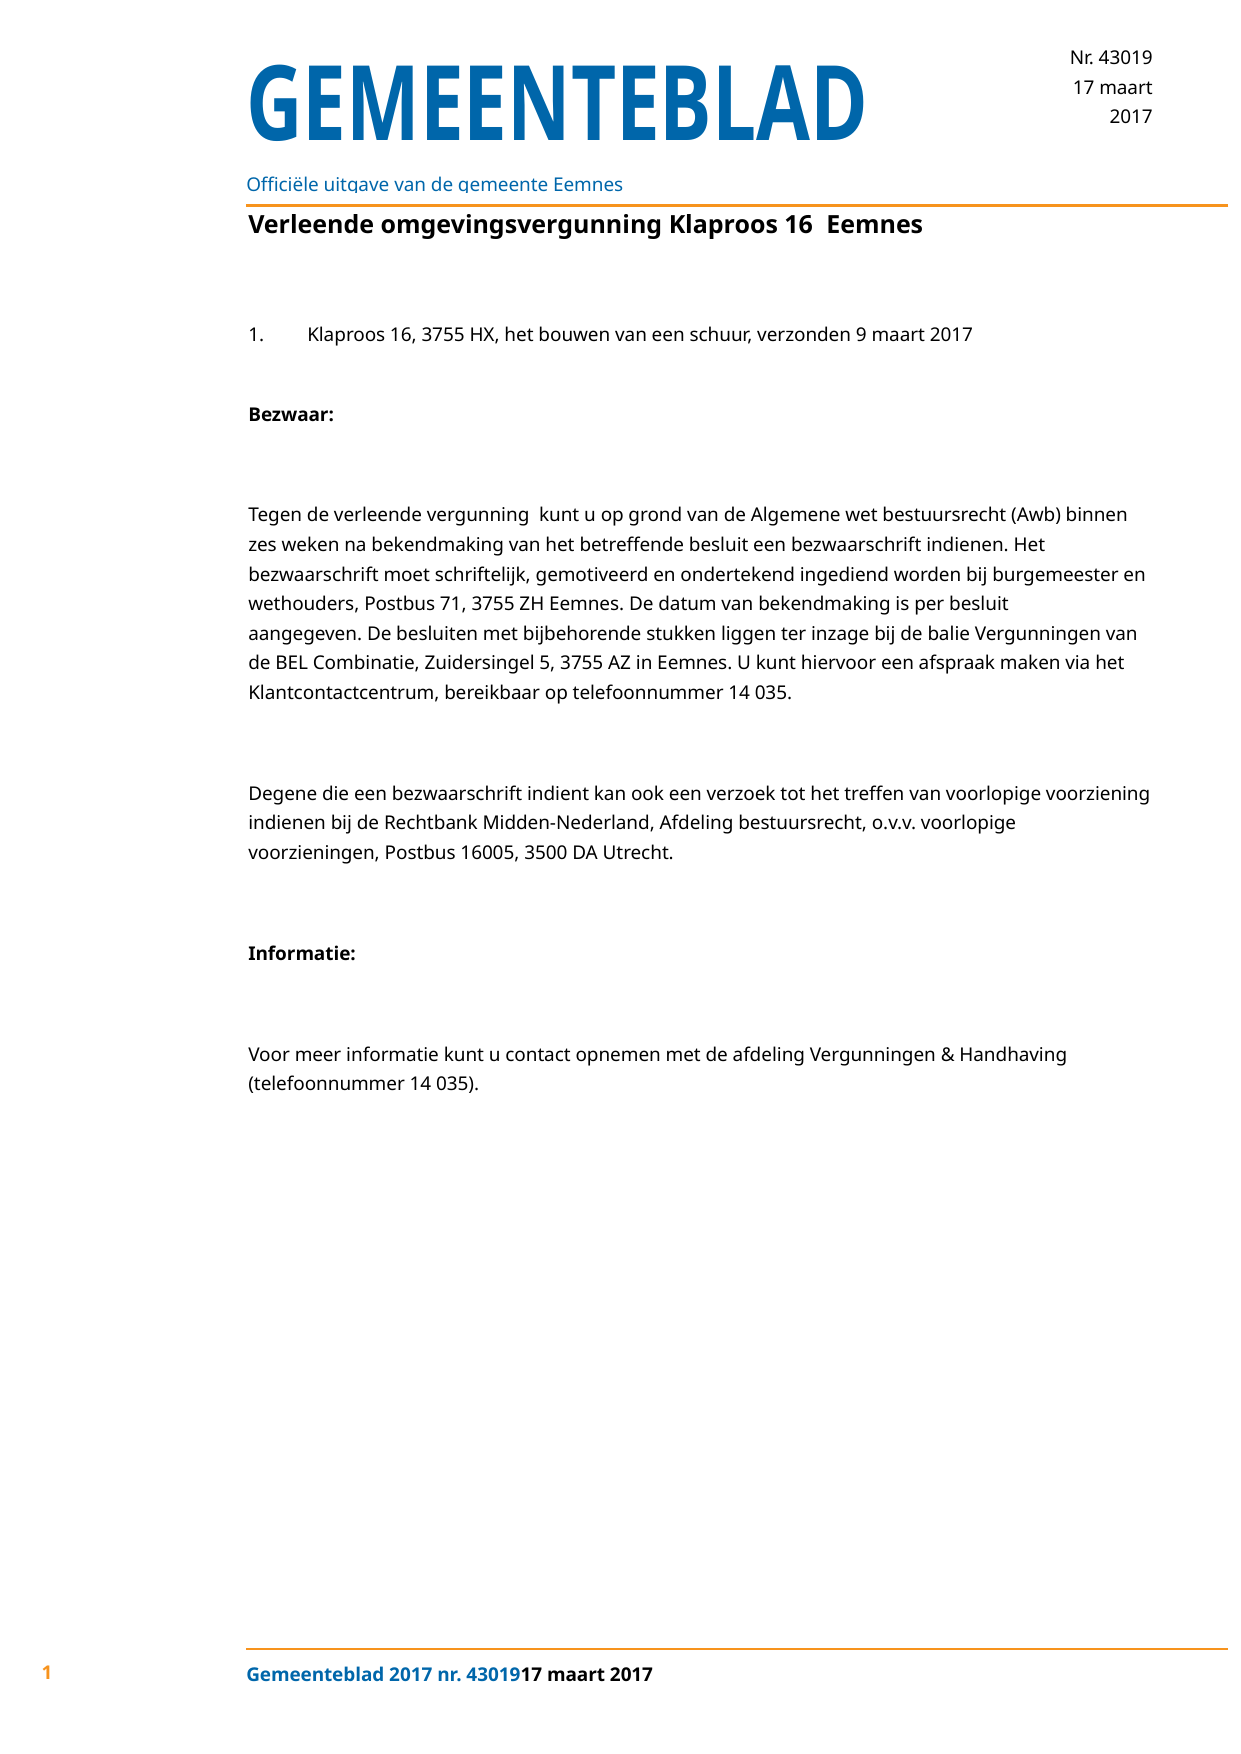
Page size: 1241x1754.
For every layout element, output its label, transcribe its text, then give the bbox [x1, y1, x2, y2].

text Tegen de verleende vergunning kunt u op grond van de Algemene wet bestuursrecht (Awb) binnen zes weken na bekendmaking van het betreffende besluit een bezwaarschrift indienen. Het bezwaarschrift moet schriftelijk, gemotiveerd en ondertekend ingediend worden bij burgemeester en wethouders, Postbus 71, 3755 ZH Eemnes. De datum van bekendmaking is per besluit aangegeven. De besluiten met bijbehorende stukken liggen ter inzage bij de balie Vergunningen van de BEL Combinatie, Zuidersingel 5, 3755 AZ in Eemnes. U kunt hiervoor een afspraak maken via het Klantcontactcentrum, bereikbaar op telefoonnummer 14 035. [248, 502, 1152, 705]
text Informatie: [248, 940, 1152, 966]
text Degene die een bezwaarschrift indient kan ook een verzoek tot het treffen van voorlopige voorziening indienen bij de Rechtbank Midden-Nederland, Afdeling bestuursrecht, o.v.v. voorlopige voorzieningen, Postbus 16005, 3500 DA Utrecht. [248, 780, 1152, 865]
list Klaproos 16, 3755 HX, het bouwen van een schuur, verzonden 9 maart 2017 [248, 321, 1152, 346]
text Bezwaar: [248, 401, 1152, 426]
text Verleende omgevingsvergunning Klaproos 16 Eemnes [248, 207, 1152, 241]
text Voor meer informatie kunt u contact opnemen met de afdeling Vergunningen & Handhaving (telefoonnummer 14 035). [248, 1041, 1152, 1096]
picture [41, 47, 231, 172]
